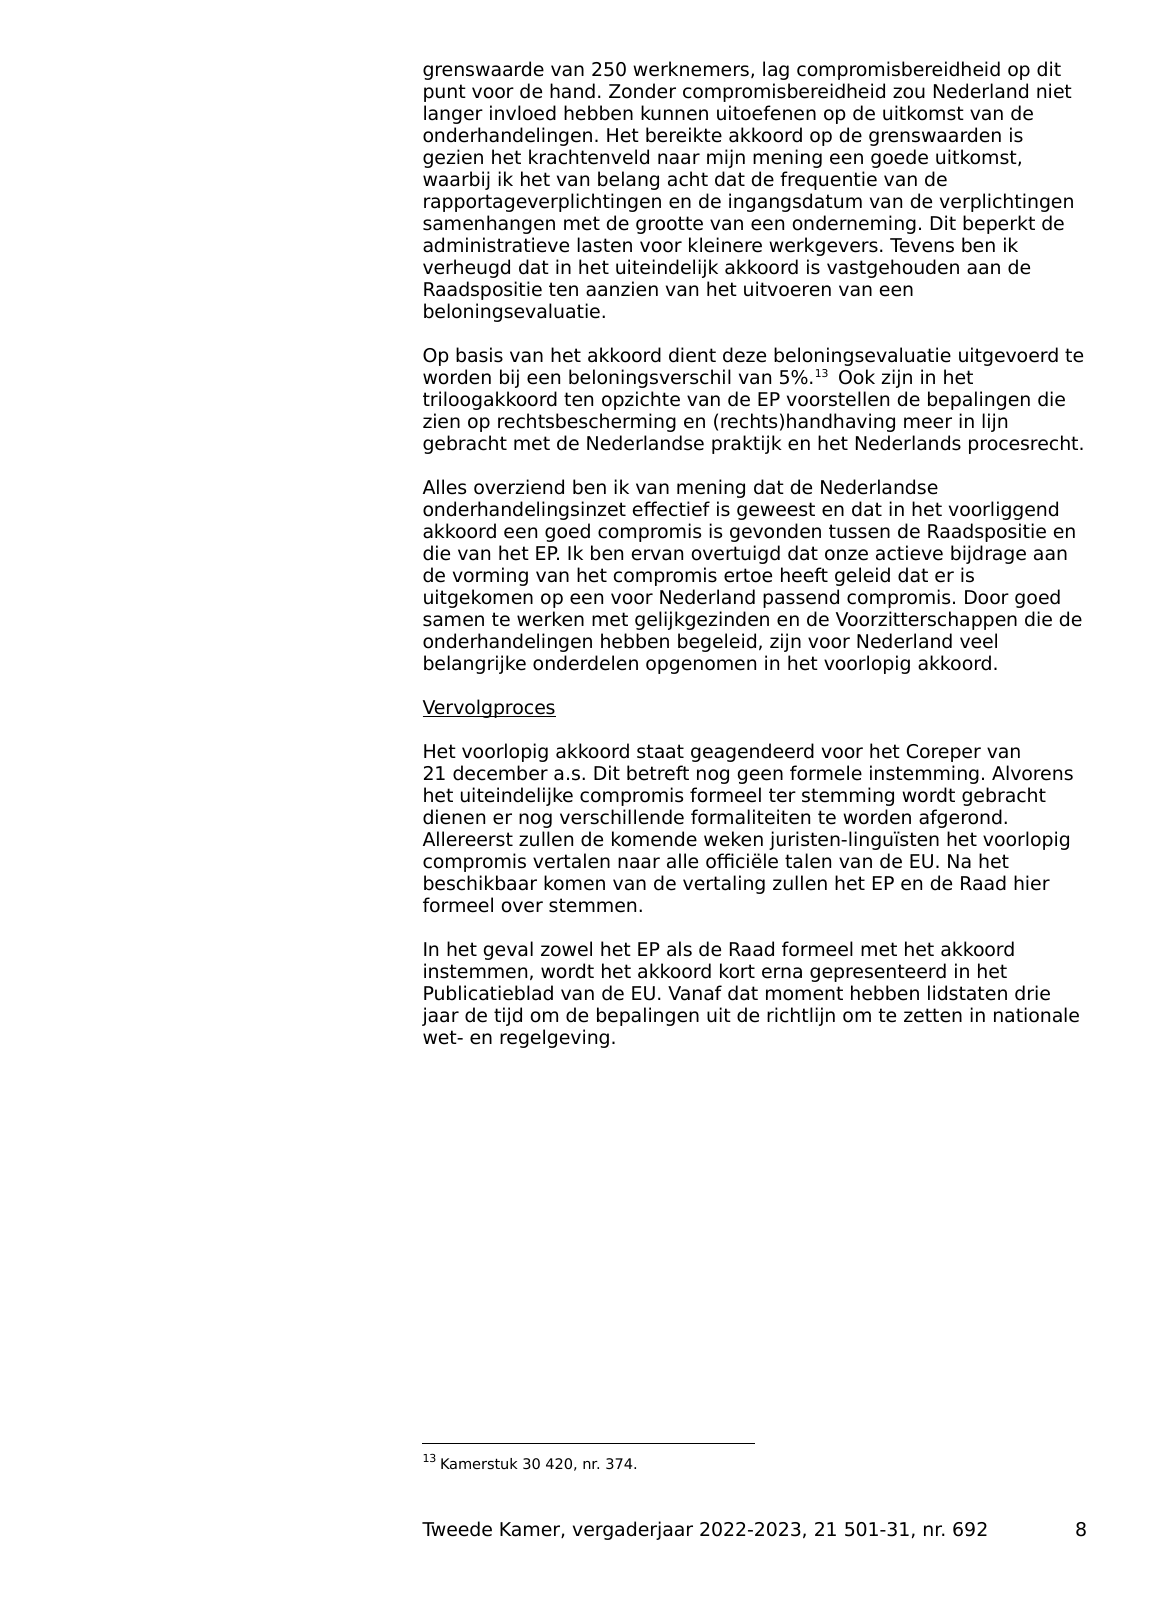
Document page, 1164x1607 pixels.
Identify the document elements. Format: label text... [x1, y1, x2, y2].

subtitle Vervolgproces [422, 697, 1087, 719]
text grenswaarde van 250 werknemers, lag compromisbereidheid op dit punt voor de hand. Zonder compromisbereidheid zou Nederland niet langer invloed hebben kunnen uitoefenen op de uitkomst van de onderhandelingen. Het bereikte akkoord op de grenswaarden is gezien het krachtenveld naar mijn mening een goede uitkomst, waarbij ik het van belang acht dat de frequentie van de rapportageverplichtingen en de ingangsdatum van de verplichtingen samenhangen met de grootte van een onderneming. Dit beperkt de administratieve lasten voor kleinere werkgevers. Tevens ben ik verheugd dat in het uiteindelijk akkoord is vastgehouden aan de Raadspositie ten aanzien van het uitvoeren van een beloningsevaluatie. [422, 59, 1087, 323]
text Op basis van het akkoord dient deze beloningsevaluatie uitgevoerd te worden bij een beloningsverschil van 5%. Ook zijn in het triloogakkoord ten opzichte van de EP voorstellen de bepalingen die zien op rechtsbescherming en (rechts)handhaving meer in lijn gebracht met de Nederlandse praktijk en het Nederlands procesrecht. [422, 345, 1087, 455]
text Kamerstuk 30 420, nr. 374. [422, 1452, 1087, 1474]
text Alles overziend ben ik van mening dat de Nederlandse onderhandelingsinzet effectief is geweest en dat in het voorliggend akkoord een goed compromis is gevonden tussen de Raadspositie en die van het EP. Ik ben ervan overtuigd dat onze actieve bijdrage aan de vorming van het compromis ertoe heeft geleid dat er is uitgekomen op een voor Nederland passend compromis. Door goed samen te werken met gelijkgezinden en de Voorzitterschappen die de onderhandelingen hebben begeleid, zijn voor Nederland veel belangrijke onderdelen opgenomen in het voorlopig akkoord. [422, 477, 1087, 675]
text Het voorlopig akkoord staat geagendeerd voor het Coreper van 21 december a.s. Dit betreft nog geen formele instemming. Alvorens het uiteindelijke compromis formeel ter stemming wordt gebracht dienen er nog verschillende formaliteiten te worden afgerond. Allereerst zullen de komende weken juristen-linguïsten het voorlopig compromis vertalen naar alle officiële talen van de EU. Na het beschikbaar komen van de vertaling zullen het EP en de Raad hier formeel over stemmen. [422, 741, 1087, 917]
text In het geval zowel het EP als de Raad formeel met het akkoord instemmen, wordt het akkoord kort erna gepresenteerd in het Publicatieblad van de EU. Vanaf dat moment hebben lidstaten drie jaar de tijd om de bepalingen uit de richtlijn om te zetten in nationale wet- en regelgeving. [422, 939, 1087, 1049]
